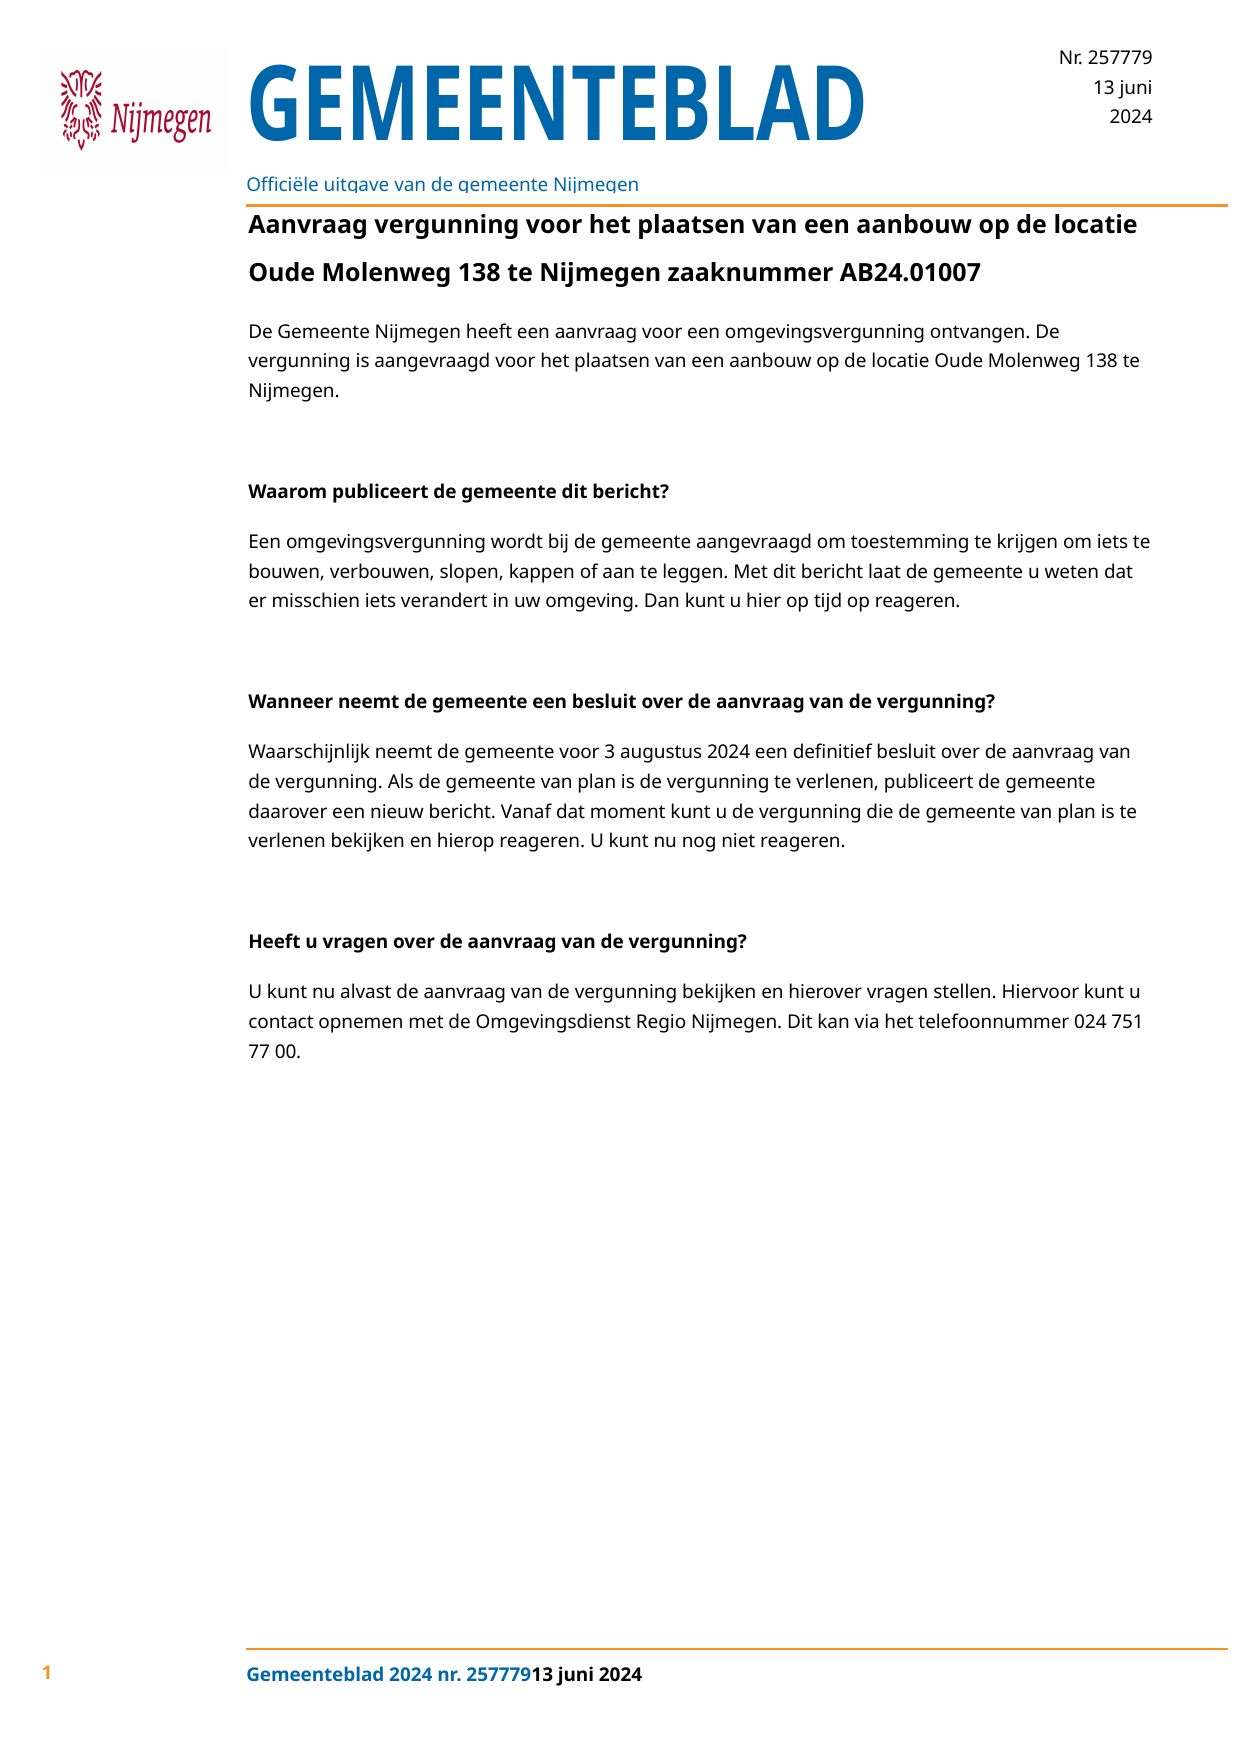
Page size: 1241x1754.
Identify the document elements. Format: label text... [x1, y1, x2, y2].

text Aanvraag vergunning voor het plaatsen van een aanbouw op de locatie Oude Molenweg 138 te Nijmegen zaaknummer AB24.01007 [248, 207, 1152, 288]
text U kunt nu alvast de aanvraag van de vergunning bekijken en hierover vragen stellen. Hiervoor kunt u contact opnemen met de Omgevingsdienst Regio Nijmegen. Dit kan via het telefoonnummer 024 751 77 00. [248, 979, 1152, 1064]
text Een omgevingsvergunning wordt bij de gemeente aangevraagd om toestemming te krijgen om iets te bouwen, verbouwen, slopen, kappen of aan te leggen. Met dit bericht laat de gemeente u weten dat er misschien iets verandert in uw omgeving. Dan kunt u hier op tijd op reageren. [248, 528, 1152, 613]
text Wanneer neemt de gemeente een besluit over de aanvraag van de vergunning? [248, 688, 1152, 714]
text Waarom publiceert de gemeente dit bericht? [248, 478, 1152, 504]
text Heeft u vragen over de aanvraag van de vergunning? [248, 928, 1152, 954]
picture [41, 47, 231, 172]
text De Gemeente Nijmegen heeft een aanvraag voor een omgevingsvergunning ontvangen. De vergunning is aangevraagd voor het plaatsen van een aanbouw op de locatie Oude Molenweg 138 te Nijmegen. [248, 318, 1152, 403]
text Waarschijnlijk neemt de gemeente voor 3 augustus 2024 een definitief besluit over de aanvraag van de vergunning. Als de gemeente van plan is de vergunning te verlenen, publiceert de gemeente daarover een nieuw bericht. Vanaf dat moment kunt u de vergunning die de gemeente van plan is te verlenen bekijken en hierop reageren. U kunt nu nog niet reageren. [248, 739, 1152, 853]
